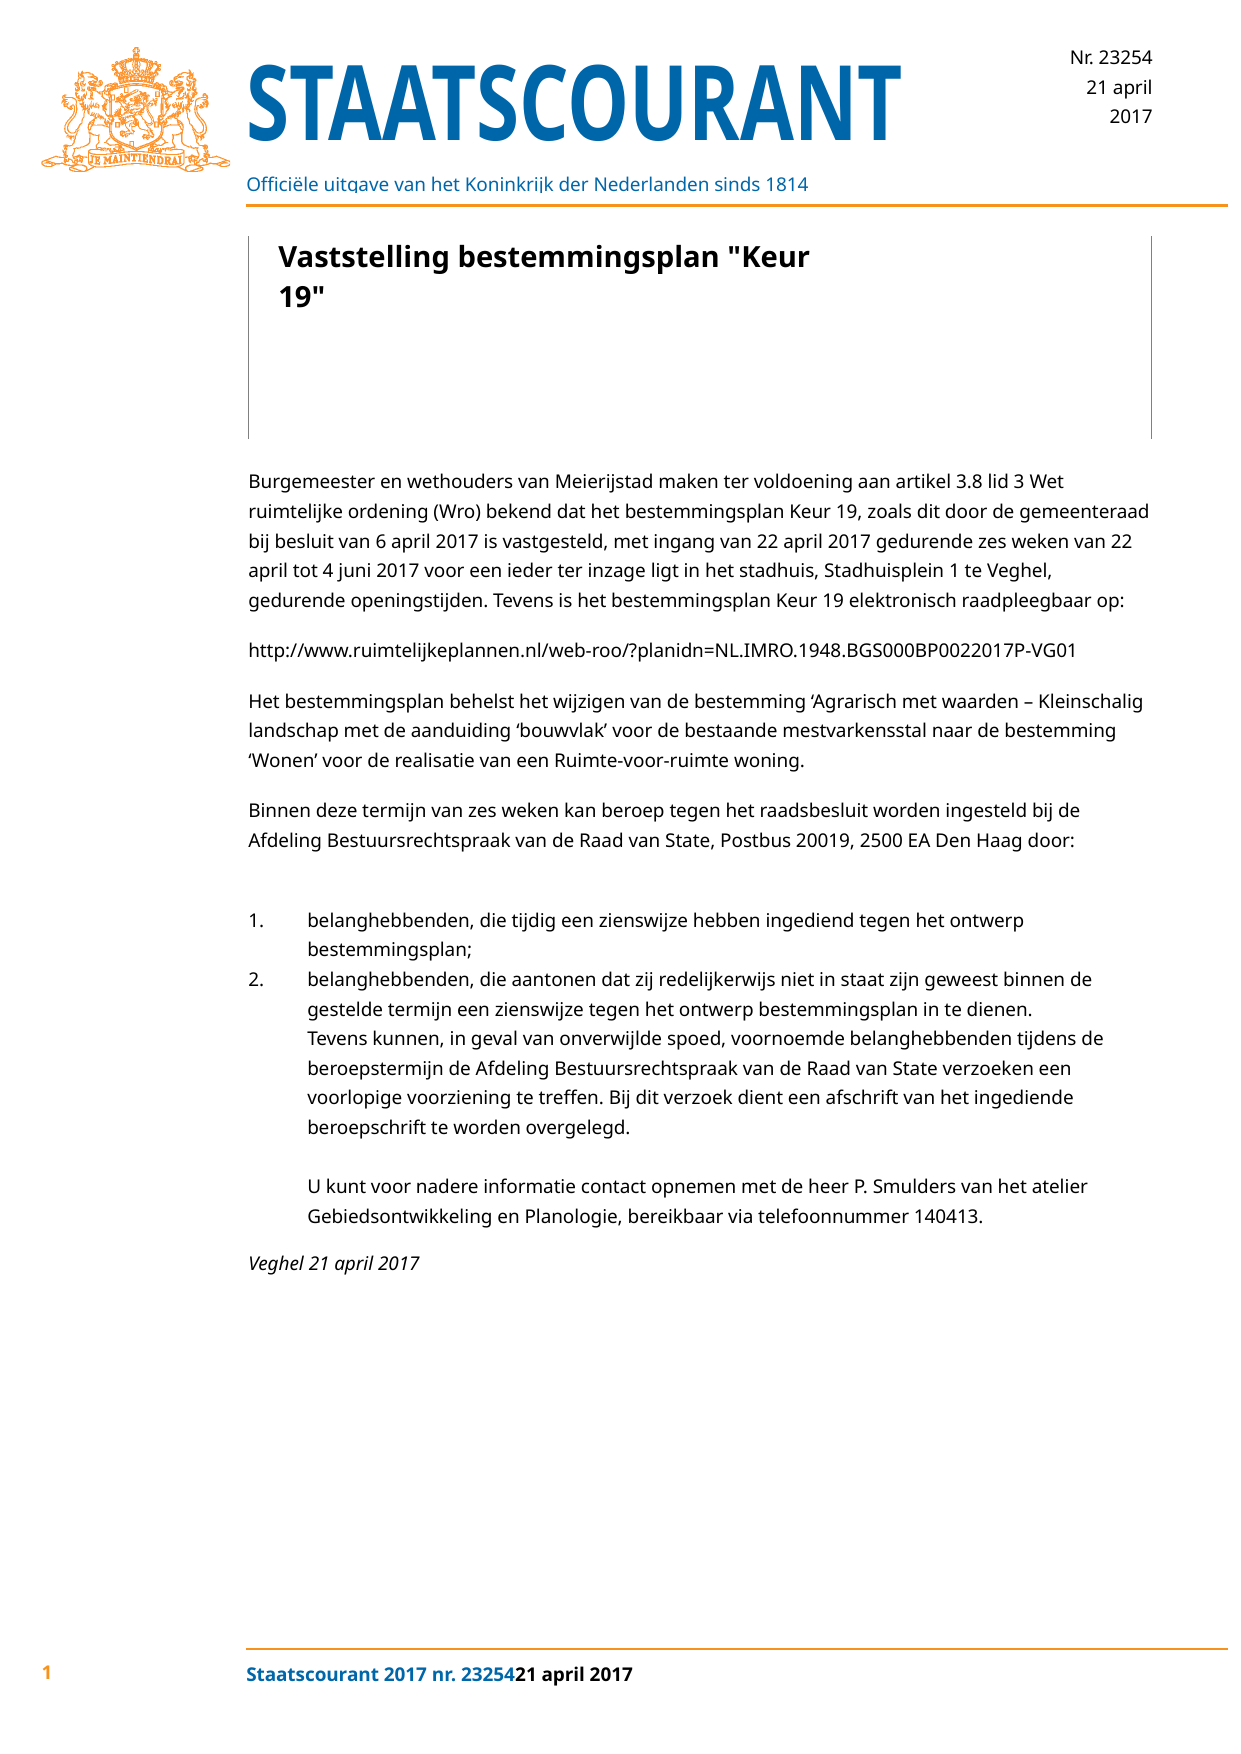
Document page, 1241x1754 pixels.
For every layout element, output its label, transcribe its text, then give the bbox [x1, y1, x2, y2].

list U kunt voor nadere informatie contact opnemen met de heer P. Smulders van het atelier Gebiedsontwikkeling en Planologie, bereikbaar via telefoonnummer 140413. [248, 1173, 1152, 1228]
list Tevens kunnen, in geval van onverwijlde spoed, voornoemde belanghebbenden tijdens de beroepstermijn de Afdeling Bestuursrechtspraak van de Raad van State verzoeken een voorlopige voorziening te treffen. Bij dit verzoek dient een afschrift van het ingediende beroepschrift te worden overgelegd. [248, 1025, 1152, 1140]
text Binnen deze termijn van zes weken kan beroep tegen het raadsbesluit worden ingesteld bij de Afdeling Bestuursrechtspraak van de Raad van State, Postbus 20019, 2500 EA Den Haag door: [248, 797, 1152, 853]
text Burgemeester en wethouders van Meierijstad maken ter voldoening aan artikel 3.8 lid 3 Wet ruimtelijke ordening (Wro) bekend dat het bestemmingsplan Keur 19, zoals dit door de gemeenteraad bij besluit van 6 april 2017 is vastgesteld, met ingang van 22 april 2017 gedurende zes weken van 22 april tot 4 juni 2017 voor een ieder ter inzage ligt in het stadhuis, Stadhuisplein 1 te Veghel, gedurende openingstijden. Tevens is het bestemmingsplan Keur 19 elektronisch raadpleegbaar op: [248, 469, 1152, 613]
text Het bestemmingsplan behelst het wijzigen van de bestemming ‘Agrarisch met waarden – Kleinschalig landschap met de aanduiding ‘bouwvlak’ voor de bestaande mestvarkensstal naar de bestemming ‘Wonen’ voor de realisatie van een Ruimte-voor-ruimte woning. [248, 688, 1152, 773]
text http://www.ruimtelijkeplannen.nl/web-roo/?planidn=NL.IMRO.1948.BGS000BP0022017P-VG01 [248, 637, 1152, 663]
text Veghel 21 april 2017 [248, 1251, 1152, 1276]
list belanghebbenden, die tijdig een zienswijze hebben ingediend tegen het ontwerp bestemmingsplan; [248, 907, 1152, 962]
list belanghebbenden, die aantonen dat zij redelijkerwijs niet in staat zijn geweest binnen de gestelde termijn een zienswijze tegen het ontwerp bestemmingsplan in te dienen. [248, 966, 1152, 1021]
picture [912, 236, 1090, 414]
table_header [850, 414, 1151, 439]
table_header [1090, 236, 1151, 413]
table_header Vaststelling bestemmingsplan "Keur 19" [249, 236, 850, 439]
table_header [850, 236, 912, 413]
picture [41, 47, 231, 172]
